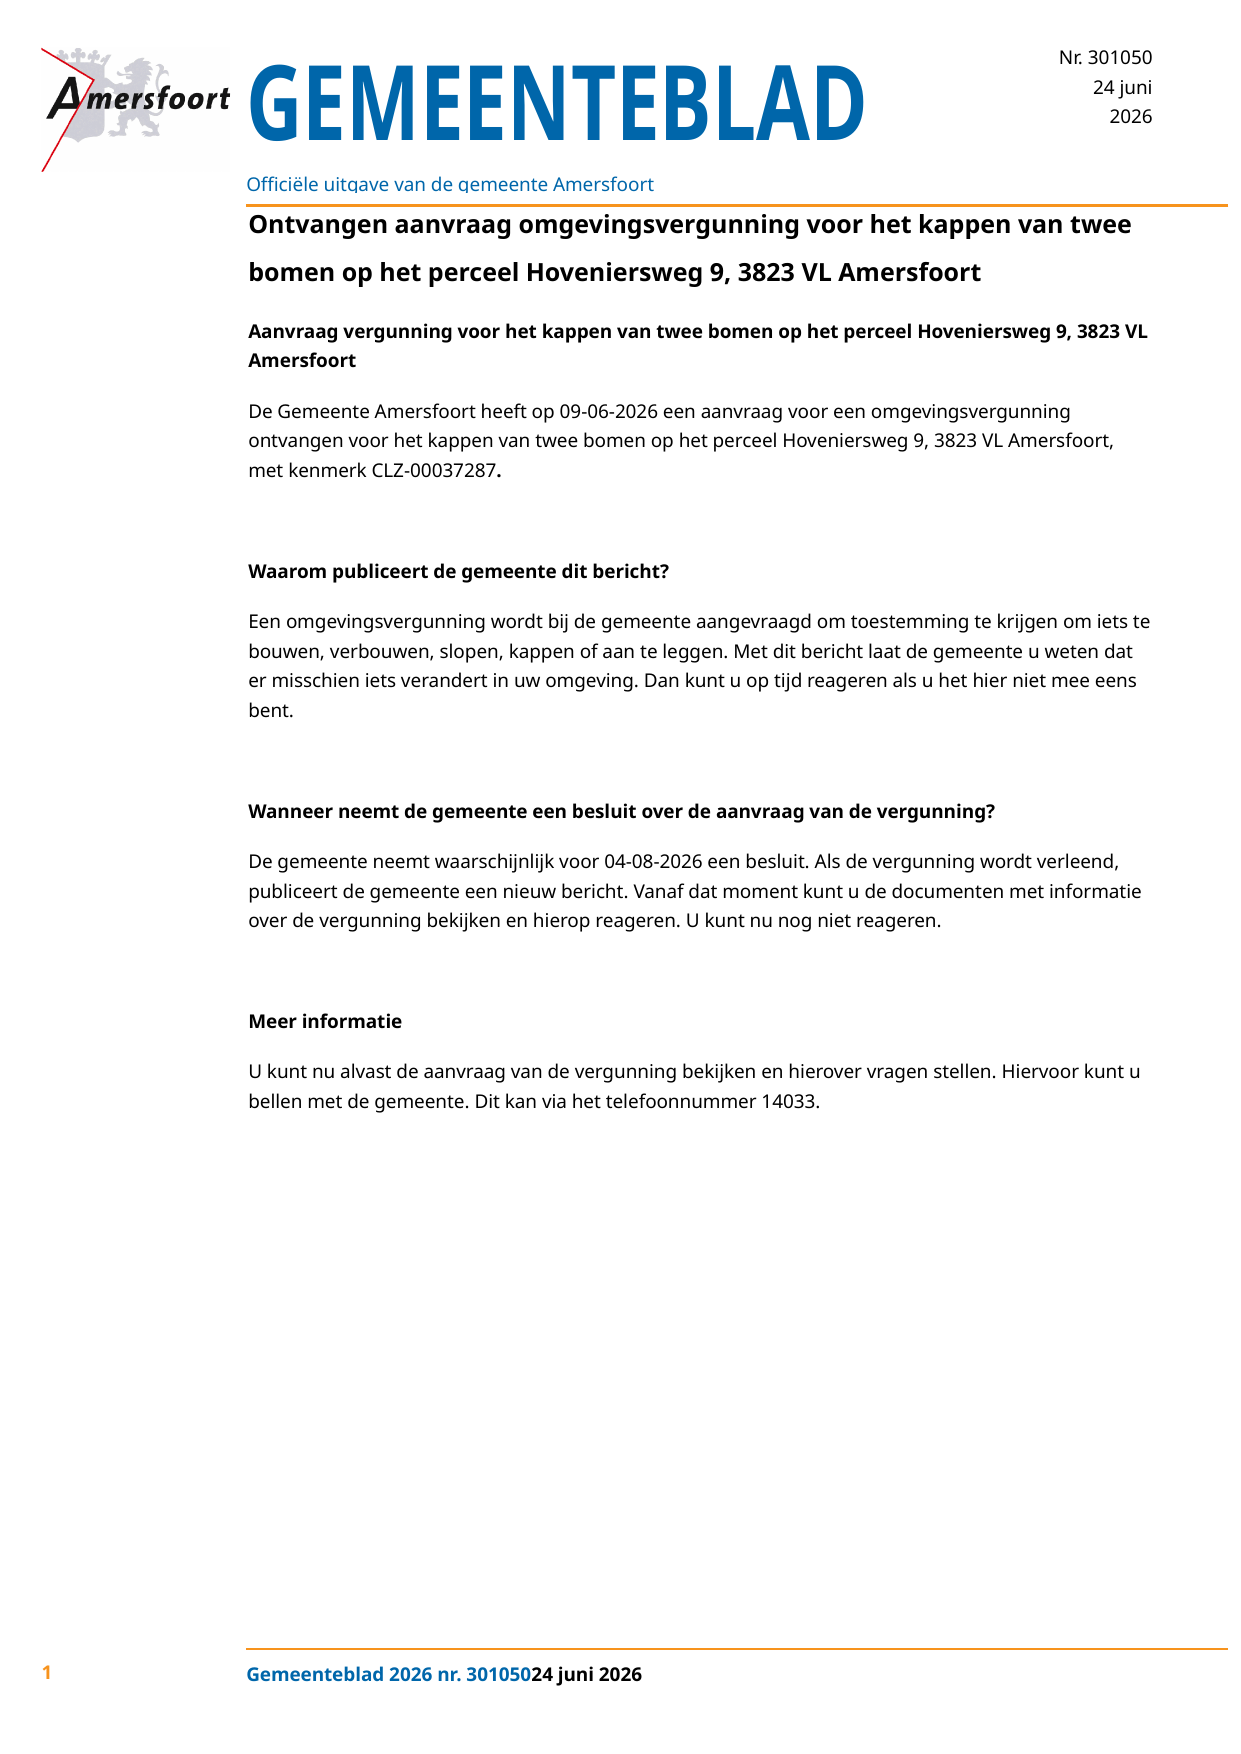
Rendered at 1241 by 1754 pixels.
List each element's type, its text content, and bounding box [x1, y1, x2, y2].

text De gemeente neemt waarschijnlijk voor 04-08-2026 een besluit. Als de vergunning wordt verleend, publiceert de gemeente een nieuw bericht. Vanaf dat moment kunt u de documenten met informatie over de vergunning bekijken en hierop reageren. U kunt nu nog niet reageren. [248, 848, 1152, 933]
text Wanneer neemt de gemeente een besluit over de aanvraag van de vergunning? [248, 798, 1152, 824]
picture [41, 47, 231, 172]
text Meer informatie [248, 1008, 1152, 1034]
text Een omgevingsvergunning wordt bij de gemeente aangevraagd om toestemming te krijgen om iets te bouwen, verbouwen, slopen, kappen of aan te leggen. Met dit bericht laat de gemeente u weten dat er misschien iets verandert in uw omgeving. Dan kunt u op tijd reageren als u het hier niet mee eens bent. [248, 608, 1152, 723]
text Aanvraag vergunning voor het kappen van twee bomen op het perceel Hoveniersweg 9, 3823 VL Amersfoort [248, 318, 1152, 373]
text De Gemeente Amersfoort heeft op 09-06-2026 een aanvraag voor een omgevingsvergunning ontvangen voor het kappen van twee bomen op het perceel Hoveniersweg 9, 3823 VL Amersfoort, met kenmerk CLZ-00037287. [248, 398, 1152, 483]
text U kunt nu alvast de aanvraag van de vergunning bekijken en hierover vragen stellen. Hiervoor kunt u bellen met de gemeente. Dit kan via het telefoonnummer 14033. [248, 1059, 1152, 1114]
text Ontvangen aanvraag omgevingsvergunning voor het kappen van twee bomen op het perceel Hoveniersweg 9, 3823 VL Amersfoort [248, 207, 1152, 288]
text Waarom publiceert de gemeente dit bericht? [248, 558, 1152, 584]
